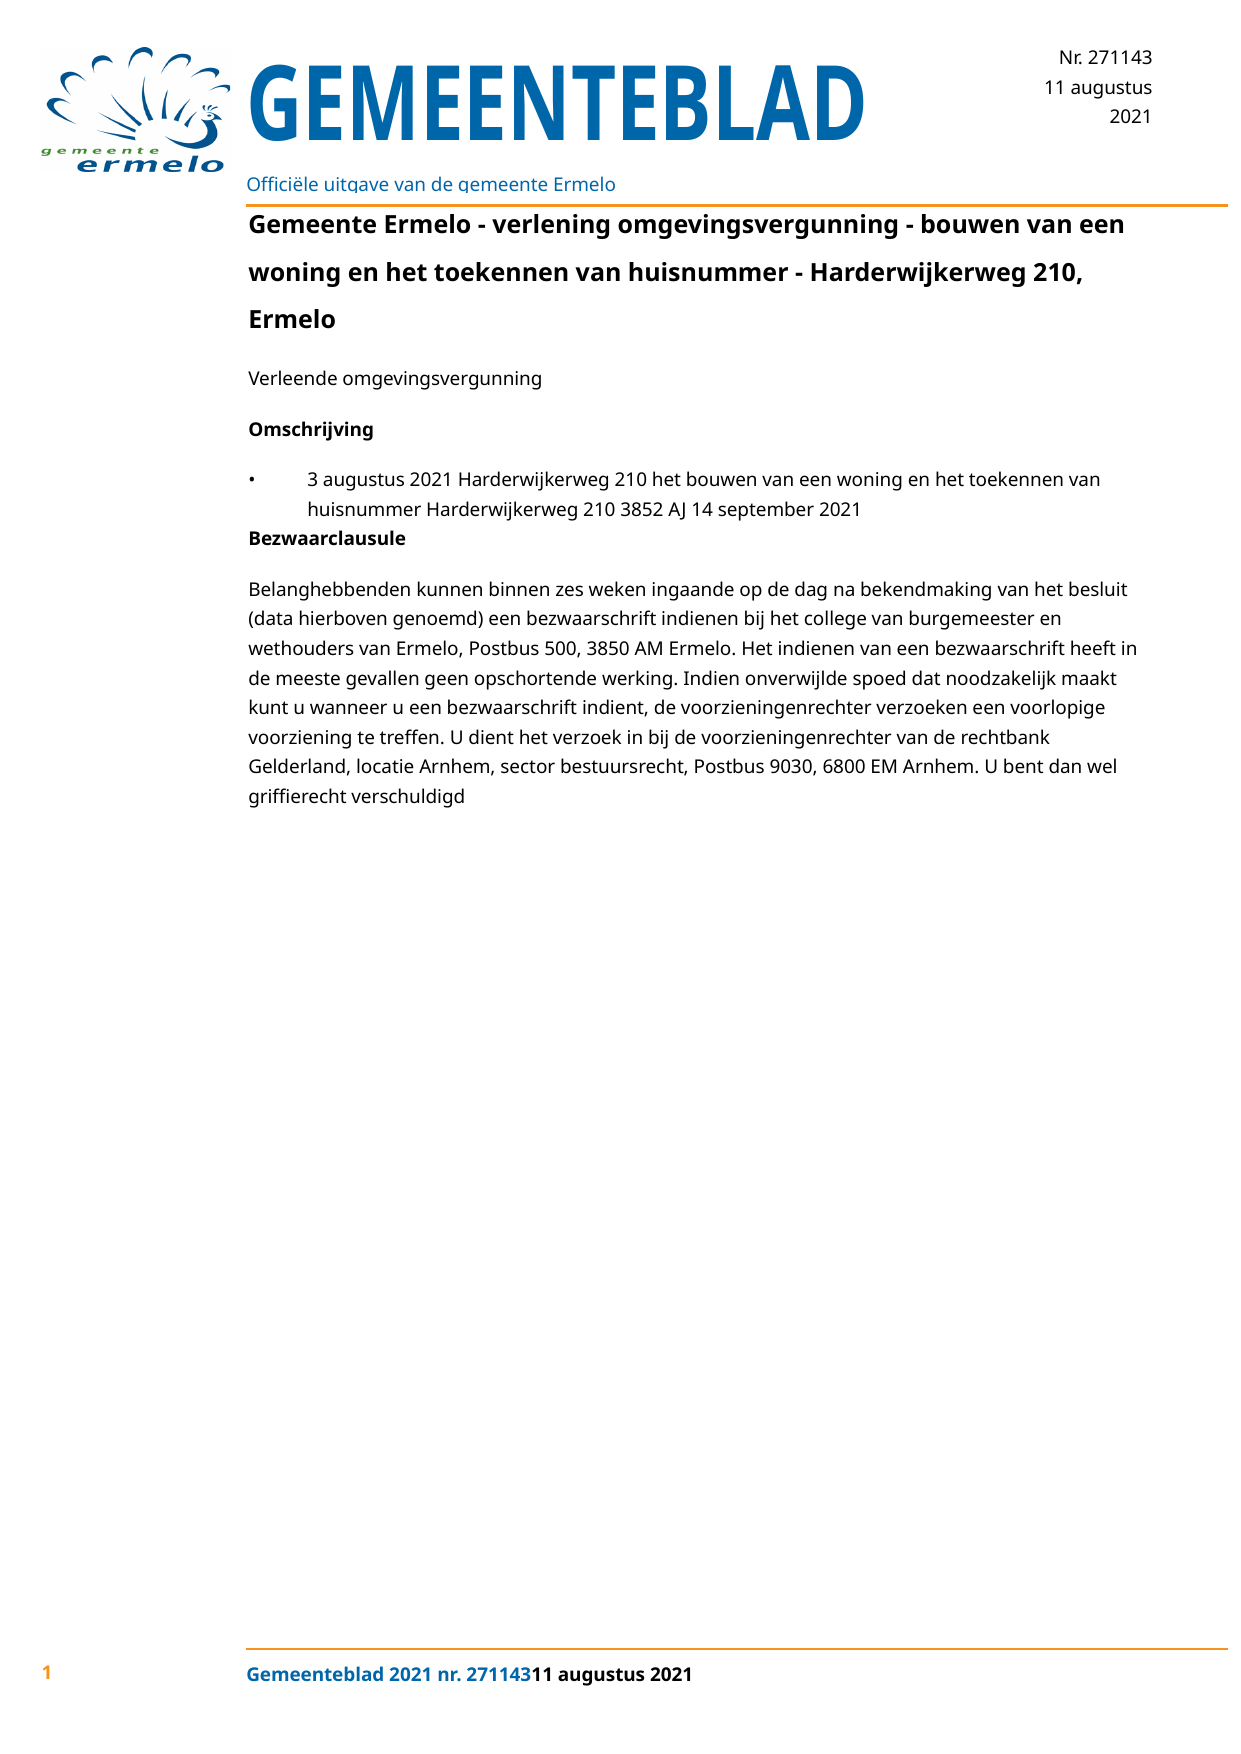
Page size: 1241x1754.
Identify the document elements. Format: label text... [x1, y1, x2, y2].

list 3 augustus 2021 Harderwijkerweg 210 het bouwen van een woning en het toekennen van huisnummer Harderwijkerweg 210 3852 AJ 14 september 2021 [248, 466, 1152, 522]
text Omschrijving [248, 416, 1152, 442]
text Verleende omgevingsvergunning [248, 366, 1152, 391]
text Belanghebbenden kunnen binnen zes weken ingaande op de dag na bekendmaking van het besluit (data hierboven genoemd) een bezwaarschrift indienen bij het college van burgemeester en wethouders van Ermelo, Postbus 500, 3850 AM Ermelo. Het indienen van een bezwaarschrift heeft in de meeste gevallen geen opschortende werking. Indien onverwijlde spoed dat noodzakelijk maakt kunt u wanneer u een bezwaarschrift indient, de voorzieningenrechter verzoeken een voorlopige voorziening te treffen. U dient het verzoek in bij de voorzieningenrechter van de rechtbank Gelderland, locatie Arnhem, sector bestuursrecht, Postbus 9030, 6800 EM Arnhem. U bent dan wel griffierecht verschuldigd [248, 576, 1152, 809]
text Gemeente Ermelo - verlening omgevingsvergunning - bouwen van een woning en het toekennen van huisnummer - Harderwijkerweg 210, Ermelo [248, 207, 1152, 336]
picture [41, 47, 231, 172]
text Bezwaarclausule [248, 526, 1152, 551]
